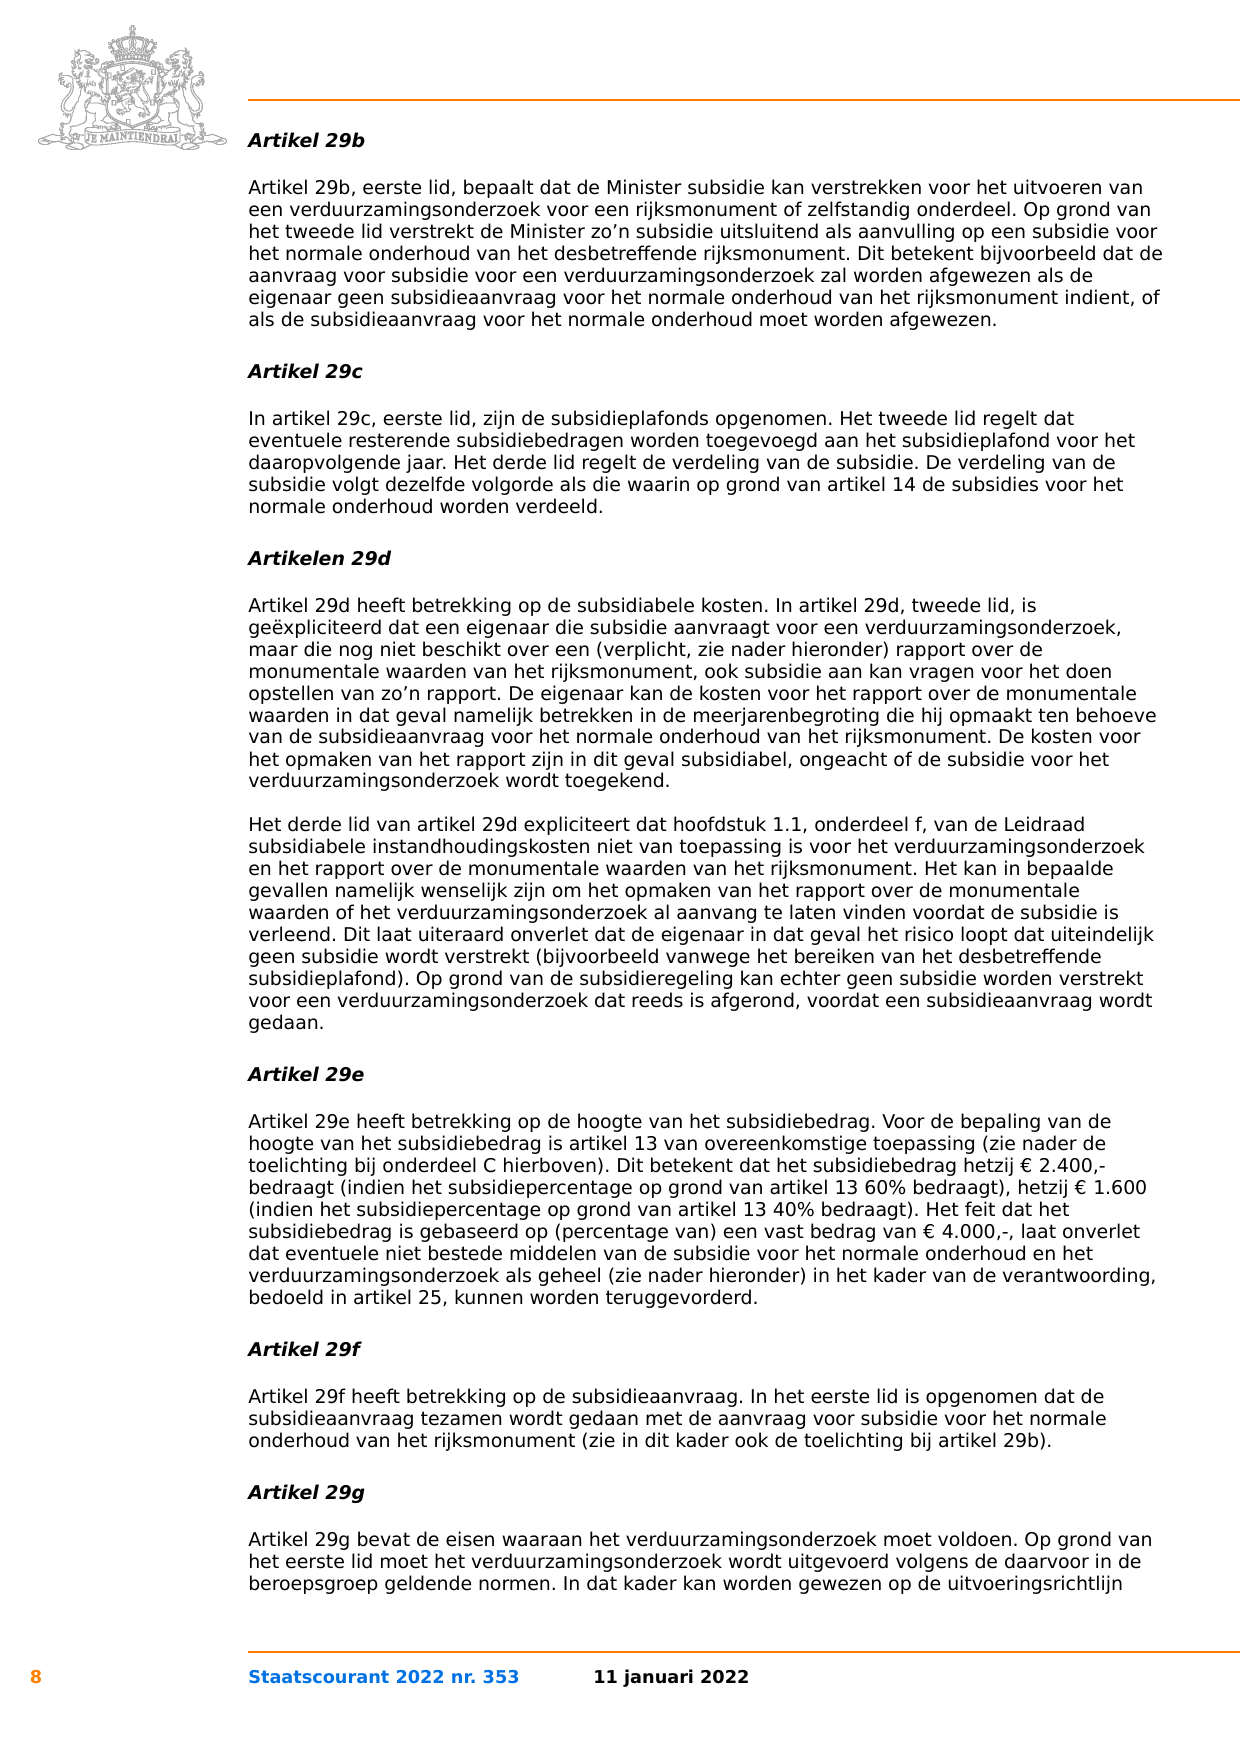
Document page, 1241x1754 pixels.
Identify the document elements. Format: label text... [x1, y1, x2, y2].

text Artikel 29d heeft betrekking op de subsidiabele kosten. In artikel 29d, tweede lid, is geëxpliciteerd dat een eigenaar die subsidie aanvraagt voor een verduurzamingsonderzoek, maar die nog niet beschikt over een (verplicht, zie nader hieronder) rapport over de monumentale waarden van het rijksmonument, ook subsidie aan kan vragen voor het doen opstellen van zo’n rapport. De eigenaar kan de kosten voor het rapport over de monumentale waarden in dat geval namelijk betrekken in de meerjarenbegroting die hij opmaakt ten behoeve van de subsidieaanvraag voor het normale onderhoud van het rijksmonument. De kosten voor het opmaken van het rapport zijn in dit geval subsidiabel, ongeacht of de subsidie voor het verduurzamingsonderzoek wordt toegekend. [248, 594, 1163, 792]
text Artikel 29g bevat de eisen waaraan het verduurzamingsonderzoek moet voldoen. Op grond van het eerste lid moet het verduurzamingsonderzoek wordt uitgevoerd volgens de daarvoor in de beroepsgroep geldende normen. In dat kader kan worden gewezen op de uitvoeringsrichtlijn [248, 1529, 1163, 1595]
text Artikel 29b, eerste lid, bepaalt dat de Minister subsidie kan verstrekken voor het uitvoeren van een verduurzamingsonderzoek voor een rijksmonument of zelfstandig onderdeel. Op grond van het tweede lid verstrekt de Minister zo’n subsidie uitsluitend als aanvulling op een subsidie voor het normale onderhoud van het desbetreffende rijksmonument. Dit betekent bijvoorbeeld dat de aanvraag voor subsidie voor een verduurzamingsonderzoek zal worden afgewezen als de eigenaar geen subsidieaanvraag voor het normale onderhoud van het rijksmonument indient, of als de subsidieaanvraag voor het normale onderhoud moet worden afgewezen. [248, 177, 1163, 331]
subtitle Artikel 29e [248, 1064, 1163, 1086]
text Artikel 29e heeft betrekking op de hoogte van het subsidiebedrag. Voor de bepaling van de hoogte van het subsidiebedrag is artikel 13 van overeenkomstige toepassing (zie nader de toelichting bij onderdeel C hierboven). Dit betekent dat het subsidiebedrag hetzij € 2.400,- bedraagt (indien het subsidiepercentage op grond van artikel 13 60% bedraagt), hetzij € 1.600 (indien het subsidiepercentage op grond van artikel 13 40% bedraagt). Het feit dat het subsidiebedrag is gebaseerd op (percentage van) een vast bedrag van € 4.000,-, laat onverlet dat eventuele niet bestede middelen van de subsidie voor het normale onderhoud en het verduurzamingsonderzoek als geheel (zie nader hieronder) in het kader van de verantwoording, bedoeld in artikel 25, kunnen worden teruggevorderd. [248, 1111, 1163, 1309]
text Artikel 29f heeft betrekking op de subsidieaanvraag. In het eerste lid is opgenomen dat de subsidieaanvraag tezamen wordt gedaan met de aanvraag voor subsidie voor het normale onderhoud van het rijksmonument (zie in dit kader ook de toelichting bij artikel 29b). [248, 1386, 1163, 1452]
text Het derde lid van artikel 29d expliciteert dat hoofdstuk 1.1, onderdeel f, van de Leidraad subsidiabele instandhoudingskosten niet van toepassing is voor het verduurzamingsonderzoek en het rapport over de monumentale waarden van het rijksmonument. Het kan in bepaalde gevallen namelijk wenselijk zijn om het opmaken van het rapport over de monumentale waarden of het verduurzamingsonderzoek al aanvang te laten vinden voordat de subsidie is verleend. Dit laat uiteraard onverlet dat de eigenaar in dat geval het risico loopt dat uiteindelijk geen subsidie wordt verstrekt (bijvoorbeeld vanwege het bereiken van het desbetreffende subsidieplafond). Op grond van de subsidieregeling kan echter geen subsidie worden verstrekt voor een verduurzamingsonderzoek dat reeds is afgerond, voordat een subsidieaanvraag wordt gedaan. [248, 814, 1163, 1034]
subtitle Artikelen 29d [248, 548, 1163, 569]
subtitle Artikel 29b [248, 130, 1163, 152]
subtitle Artikel 29g [248, 1482, 1163, 1504]
subtitle Artikel 29c [248, 361, 1163, 383]
picture [38, 25, 227, 150]
subtitle Artikel 29f [248, 1339, 1163, 1361]
text In artikel 29c, eerste lid, zijn de subsidieplafonds opgenomen. Het tweede lid regelt dat eventuele resterende subsidiebedragen worden toegevoegd aan het subsidieplafond voor het daaropvolgende jaar. Het derde lid regelt de verdeling van de subsidie. De verdeling van de subsidie volgt dezelfde volgorde als die waarin op grond van artikel 14 de subsidies voor het normale onderhoud worden verdeeld. [248, 408, 1163, 518]
